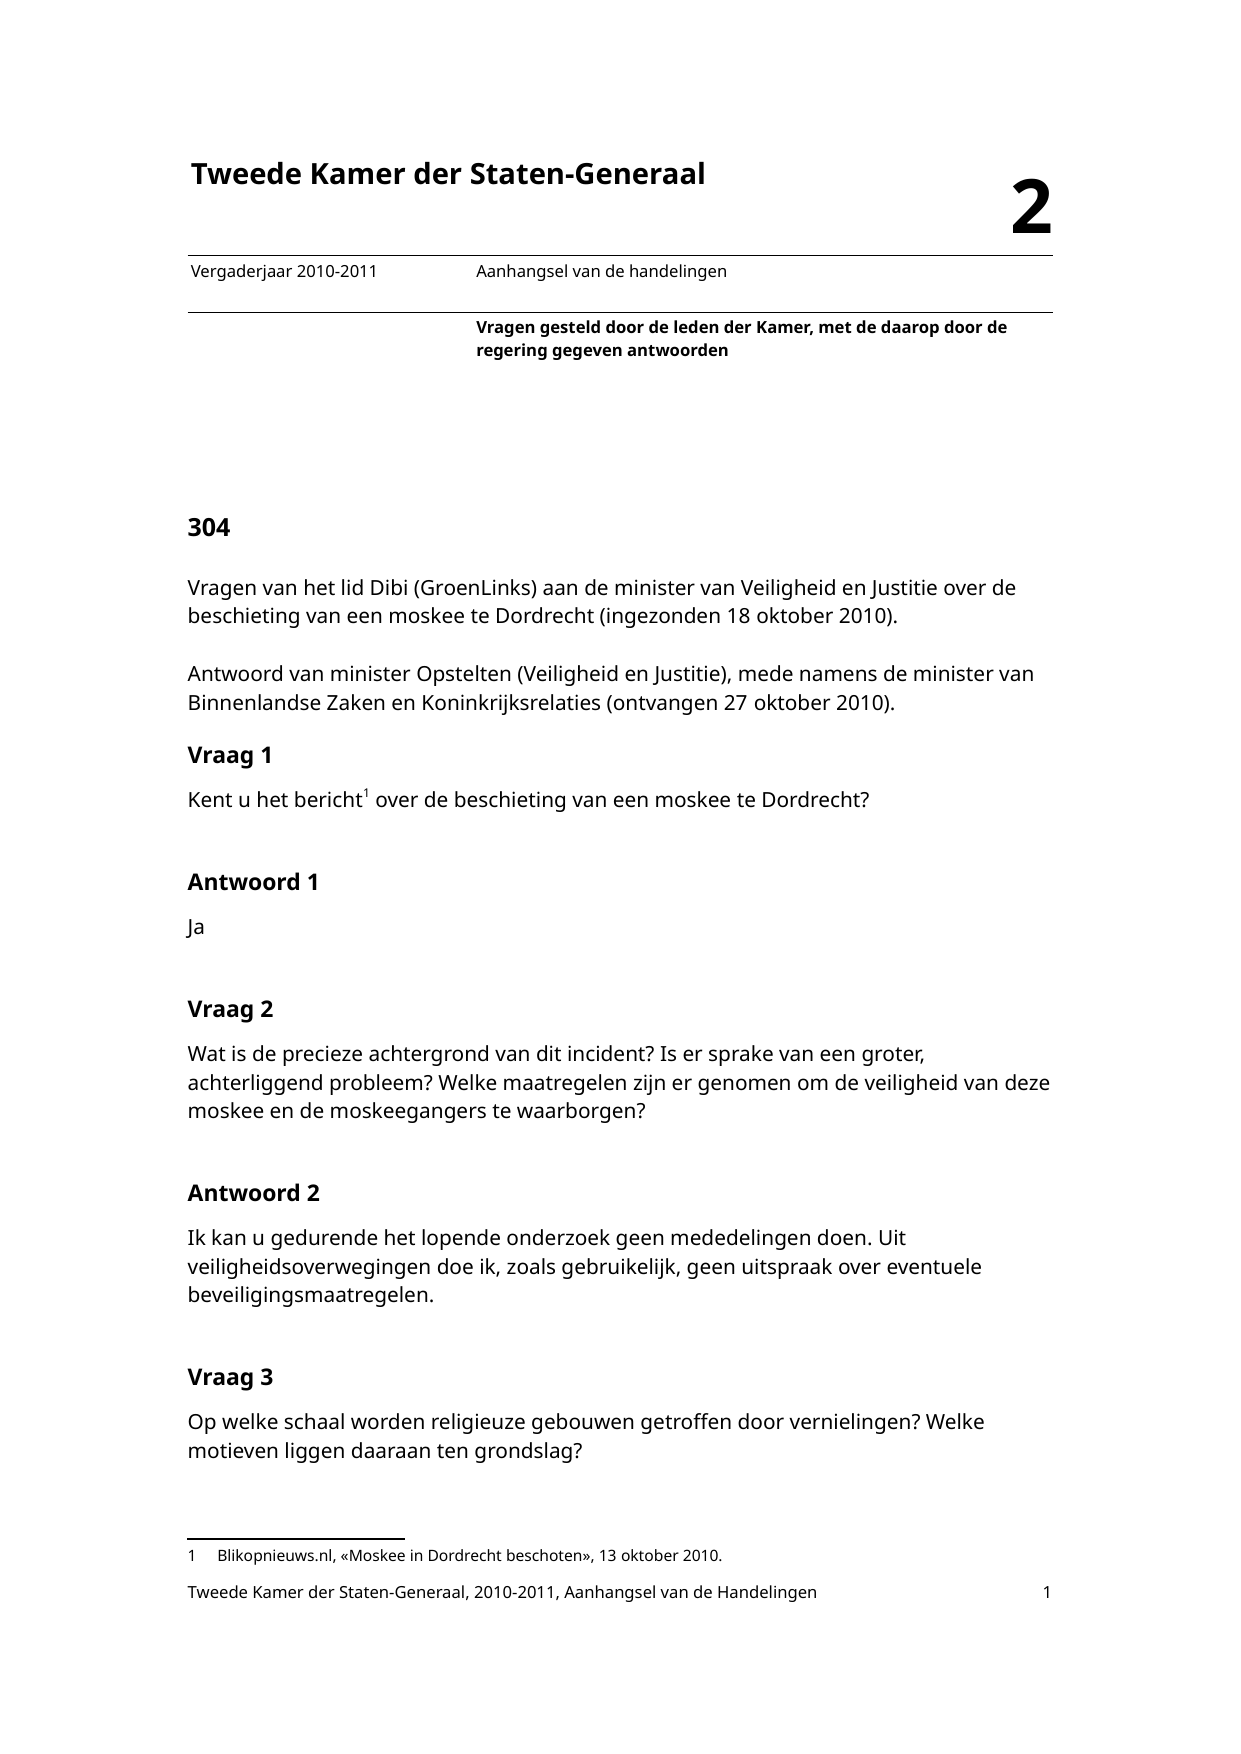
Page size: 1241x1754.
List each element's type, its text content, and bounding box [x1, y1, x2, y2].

subtitle Vraag 2 [187, 993, 1053, 1024]
text Antwoord van minister Opstelten (Veiligheid en Justitie), mede namens de minister van Binnenlandse Zaken en Koninkrijksrelaties (ontvangen 27 oktober 2010). [187, 659, 1053, 716]
text Ja [187, 912, 1053, 941]
table_header 2 [880, 150, 1053, 255]
text 304 [187, 509, 1053, 543]
table_cell [188, 313, 473, 361]
table_cell Vragen gesteld door de leden der Kamer, met de daarop door de regering gegeven antwoorden [473, 313, 1053, 361]
subtitle Vraag 3 [187, 1361, 1053, 1392]
table_header Tweede Kamer der Staten-Generaal [188, 150, 879, 255]
text Wat is de precieze achtergrond van dit incident? Is er sprake van een groter, achterliggend probleem? Welke maatregelen zijn er genomen om de veiligheid van deze moskee en de moskeegangers te waarborgen? [187, 1039, 1053, 1125]
text Vragen van het lid Dibi (GroenLinks) aan de minister van Veiligheid en Justitie over de beschieting van een moskee te Dordrecht (ingezonden 18 oktober 2010). [187, 573, 1053, 630]
subtitle Antwoord 1 [187, 866, 1053, 897]
table_cell Aanhangsel van de handelingen [473, 256, 1053, 312]
subtitle Vraag 1 [187, 739, 1053, 770]
text Kent u het bericht over de beschieting van een moskee te Dordrecht? [187, 785, 1053, 813]
table_cell Vergaderjaar 2010-2011 [188, 256, 473, 312]
text Blikopnieuws.nl, «Moskee in Dordrecht beschoten», 13 oktober 2010. [187, 1538, 1053, 1566]
text Op welke schaal worden religieuze gebouwen getroffen door vernielingen? Welke motieven liggen daaraan ten grondslag? [187, 1407, 1053, 1464]
subtitle Antwoord 2 [187, 1177, 1053, 1208]
text Ik kan u gedurende het lopende onderzoek geen mededelingen doen. Uit veiligheidsoverwegingen doe ik, zoals gebruikelijk, geen uitspraak over eventuele beveiligingsmaatregelen. [187, 1223, 1053, 1309]
